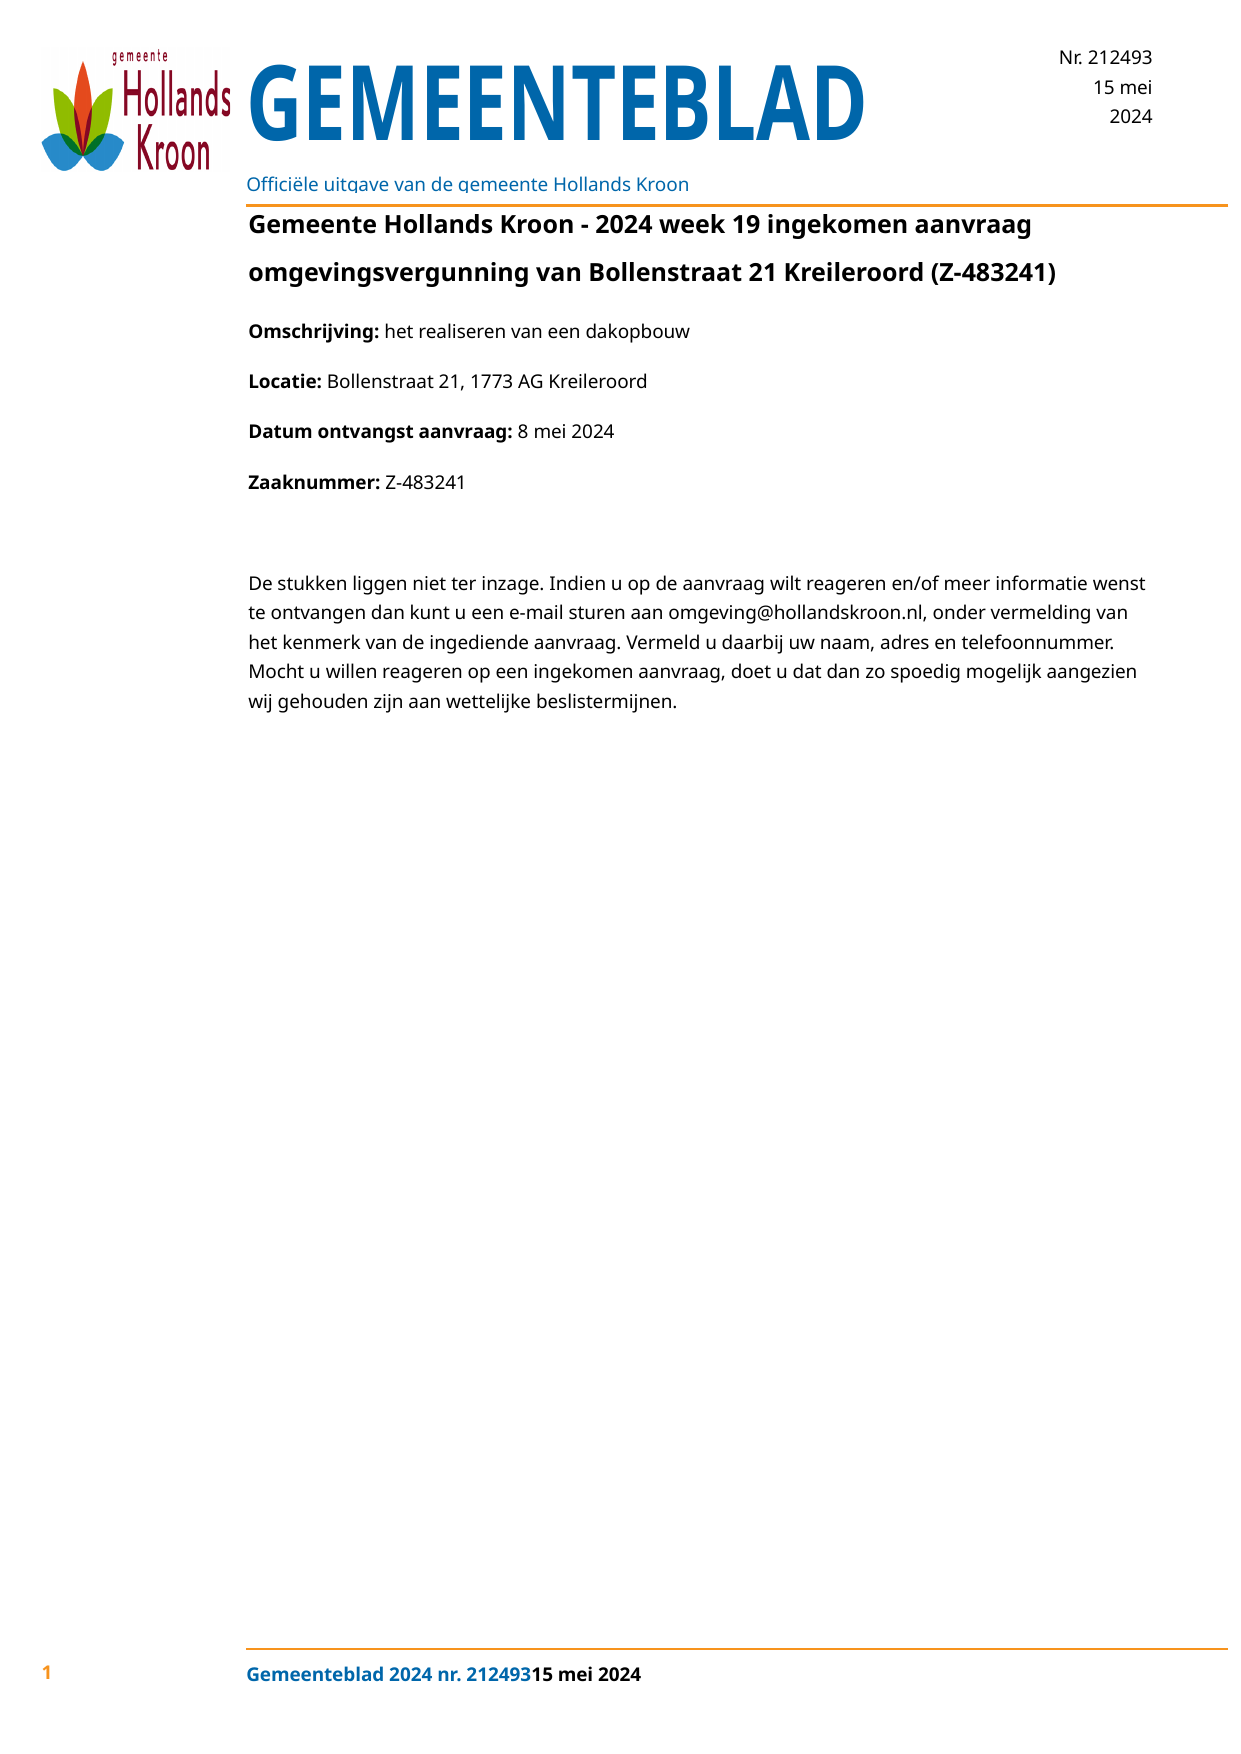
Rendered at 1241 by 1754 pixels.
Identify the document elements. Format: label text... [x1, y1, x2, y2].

text Omschrijving: het realiseren van een dakopbouw [248, 318, 1152, 344]
text Datum ontvangst aanvraag: 8 mei 2024 [248, 419, 1152, 444]
text Locatie: Bollenstraat 21, 1773 AG Kreileroord [248, 368, 1152, 394]
text De stukken liggen niet ter inzage. Indien u op de aanvraag wilt reageren en/of meer informatie wenst te ontvangen dan kunt u een e-mail sturen aan omgeving@hollandskroon.nl, onder vermelding van het kenmerk van de ingediende aanvraag. Vermeld u daarbij uw naam, adres en telefoonnummer. Mocht u willen reageren op een ingekomen aanvraag, doet u dat dan zo spoedig mogelijk aangezien wij gehouden zijn aan wettelijke beslistermijnen. [248, 570, 1152, 714]
picture [41, 47, 231, 172]
text Gemeente Hollands Kroon - 2024 week 19 ingekomen aanvraag omgevingsvergunning van Bollenstraat 21 Kreileroord (Z-483241) [248, 207, 1152, 288]
text Zaaknummer: Z-483241 [248, 469, 1152, 495]
